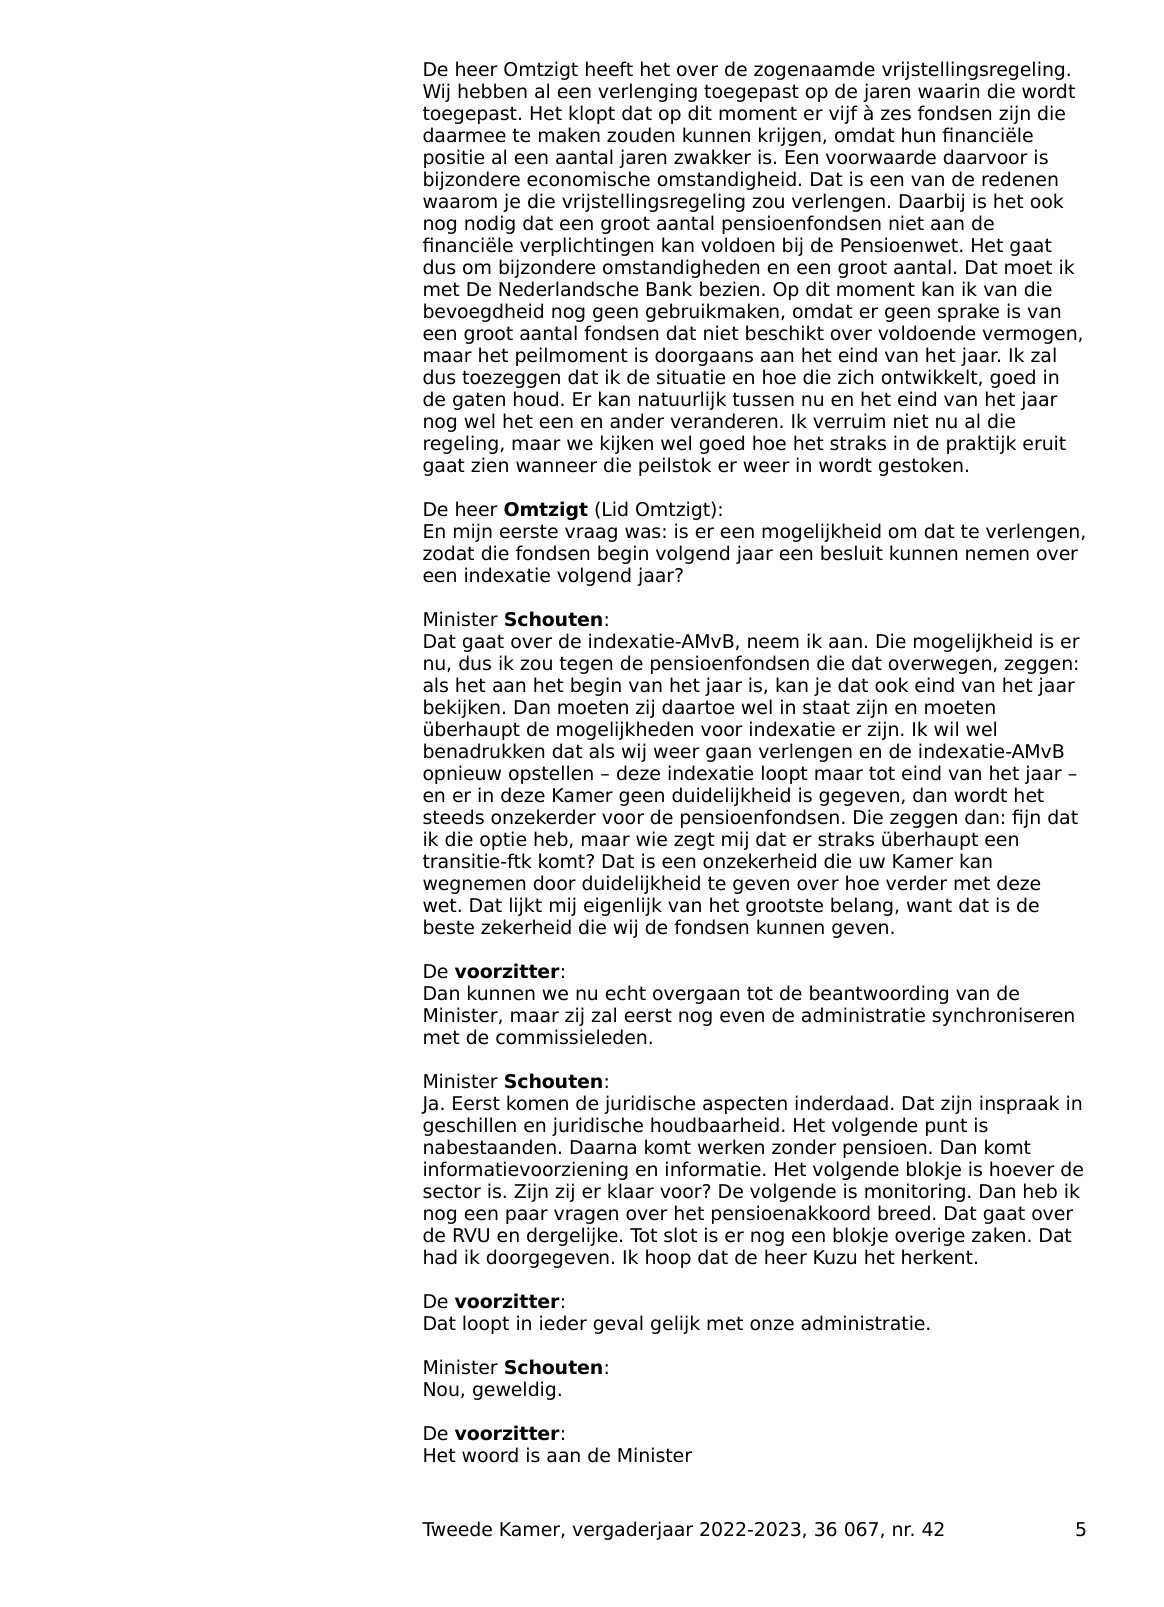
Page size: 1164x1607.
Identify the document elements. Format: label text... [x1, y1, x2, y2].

text De voorzitter: [422, 961, 1087, 983]
text Minister Schouten: [422, 1071, 1087, 1093]
text De voorzitter: [422, 1291, 1087, 1313]
text De heer Omtzigt heeft het over de zogenaamde vrijstellingsregeling. Wij hebben al een verlenging toegepast op de jaren waarin die wordt toegepast. Het klopt dat op dit moment er vijf à zes fondsen zijn die daarmee te maken zouden kunnen krijgen, omdat hun financiële positie al een aantal jaren zwakker is. Een voorwaarde daarvoor is bijzondere economische omstandigheid. Dat is een van de redenen waarom je die vrijstellingsregeling zou verlengen. Daarbij is het ook nog nodig dat een groot aantal pensioenfondsen niet aan de financiële verplichtingen kan voldoen bij de Pensioenwet. Het gaat dus om bijzondere omstandigheden en een groot aantal. Dat moet ik met De Nederlandsche Bank bezien. Op dit moment kan ik van die bevoegdheid nog geen gebruikmaken, omdat er geen sprake is van een groot aantal fondsen dat niet beschikt over voldoende vermogen, maar het peilmoment is doorgaans aan het eind van het jaar. Ik zal dus toezeggen dat ik de situatie en hoe die zich ontwikkelt, goed in de gaten houd. Er kan natuurlijk tussen nu en het eind van het jaar nog wel het een en ander veranderen. Ik verruim niet nu al die regeling, maar we kijken wel goed hoe het straks in de praktijk eruit gaat zien wanneer die peilstok er weer in wordt gestoken. [422, 59, 1087, 477]
text Dat loopt in ieder geval gelijk met onze administratie. [422, 1313, 1087, 1335]
text Dat gaat over de indexatie-AMvB, neem ik aan. Die mogelijkheid is er nu, dus ik zou tegen de pensioenfondsen die dat overwegen, zeggen: als het aan het begin van het jaar is, kan je dat ook eind van het jaar bekijken. Dan moeten zij daartoe wel in staat zijn en moeten überhaupt de mogelijkheden voor indexatie er zijn. Ik wil wel benadrukken dat als wij weer gaan verlengen en de indexatie-AMvB opnieuw opstellen – deze indexatie loopt maar tot eind van het jaar – en er in deze Kamer geen duidelijkheid is gegeven, dan wordt het steeds onzekerder voor de pensioenfondsen. Die zeggen dan: fijn dat ik die optie heb, maar wie zegt mij dat er straks überhaupt een transitie-ftk komt? Dat is een onzekerheid die uw Kamer kan wegnemen door duidelijkheid te geven over hoe verder met deze wet. Dat lijkt mij eigenlijk van het grootste belang, want dat is de beste zekerheid die wij de fondsen kunnen geven. [422, 631, 1087, 939]
text Nou, geweldig. [422, 1379, 1087, 1401]
text Ja. Eerst komen de juridische aspecten inderdaad. Dat zijn inspraak in geschillen en juridische houdbaarheid. Het volgende punt is nabestaanden. Daarna komt werken zonder pensioen. Dan komt informatievoorziening en informatie. Het volgende blokje is hoever de sector is. Zijn zij er klaar voor? De volgende is monitoring. Dan heb ik nog een paar vragen over het pensioenakkoord breed. Dat gaat over de RVU en dergelijke. Tot slot is er nog een blokje overige zaken. Dat had ik doorgegeven. Ik hoop dat de heer Kuzu het herkent. [422, 1093, 1087, 1269]
text De heer Omtzigt (Lid Omtzigt): [422, 499, 1087, 521]
text Dan kunnen we nu echt overgaan tot de beantwoording van de Minister, maar zij zal eerst nog even de administratie synchroniseren met de commissieleden. [422, 983, 1087, 1049]
text En mijn eerste vraag was: is er een mogelijkheid om dat te verlengen, zodat die fondsen begin volgend jaar een besluit kunnen nemen over een indexatie volgend jaar? [422, 521, 1087, 587]
text Minister Schouten: [422, 1357, 1087, 1379]
text Het woord is aan de Minister [422, 1445, 1087, 1467]
text Minister Schouten: [422, 609, 1087, 631]
text De voorzitter: [422, 1423, 1087, 1445]
